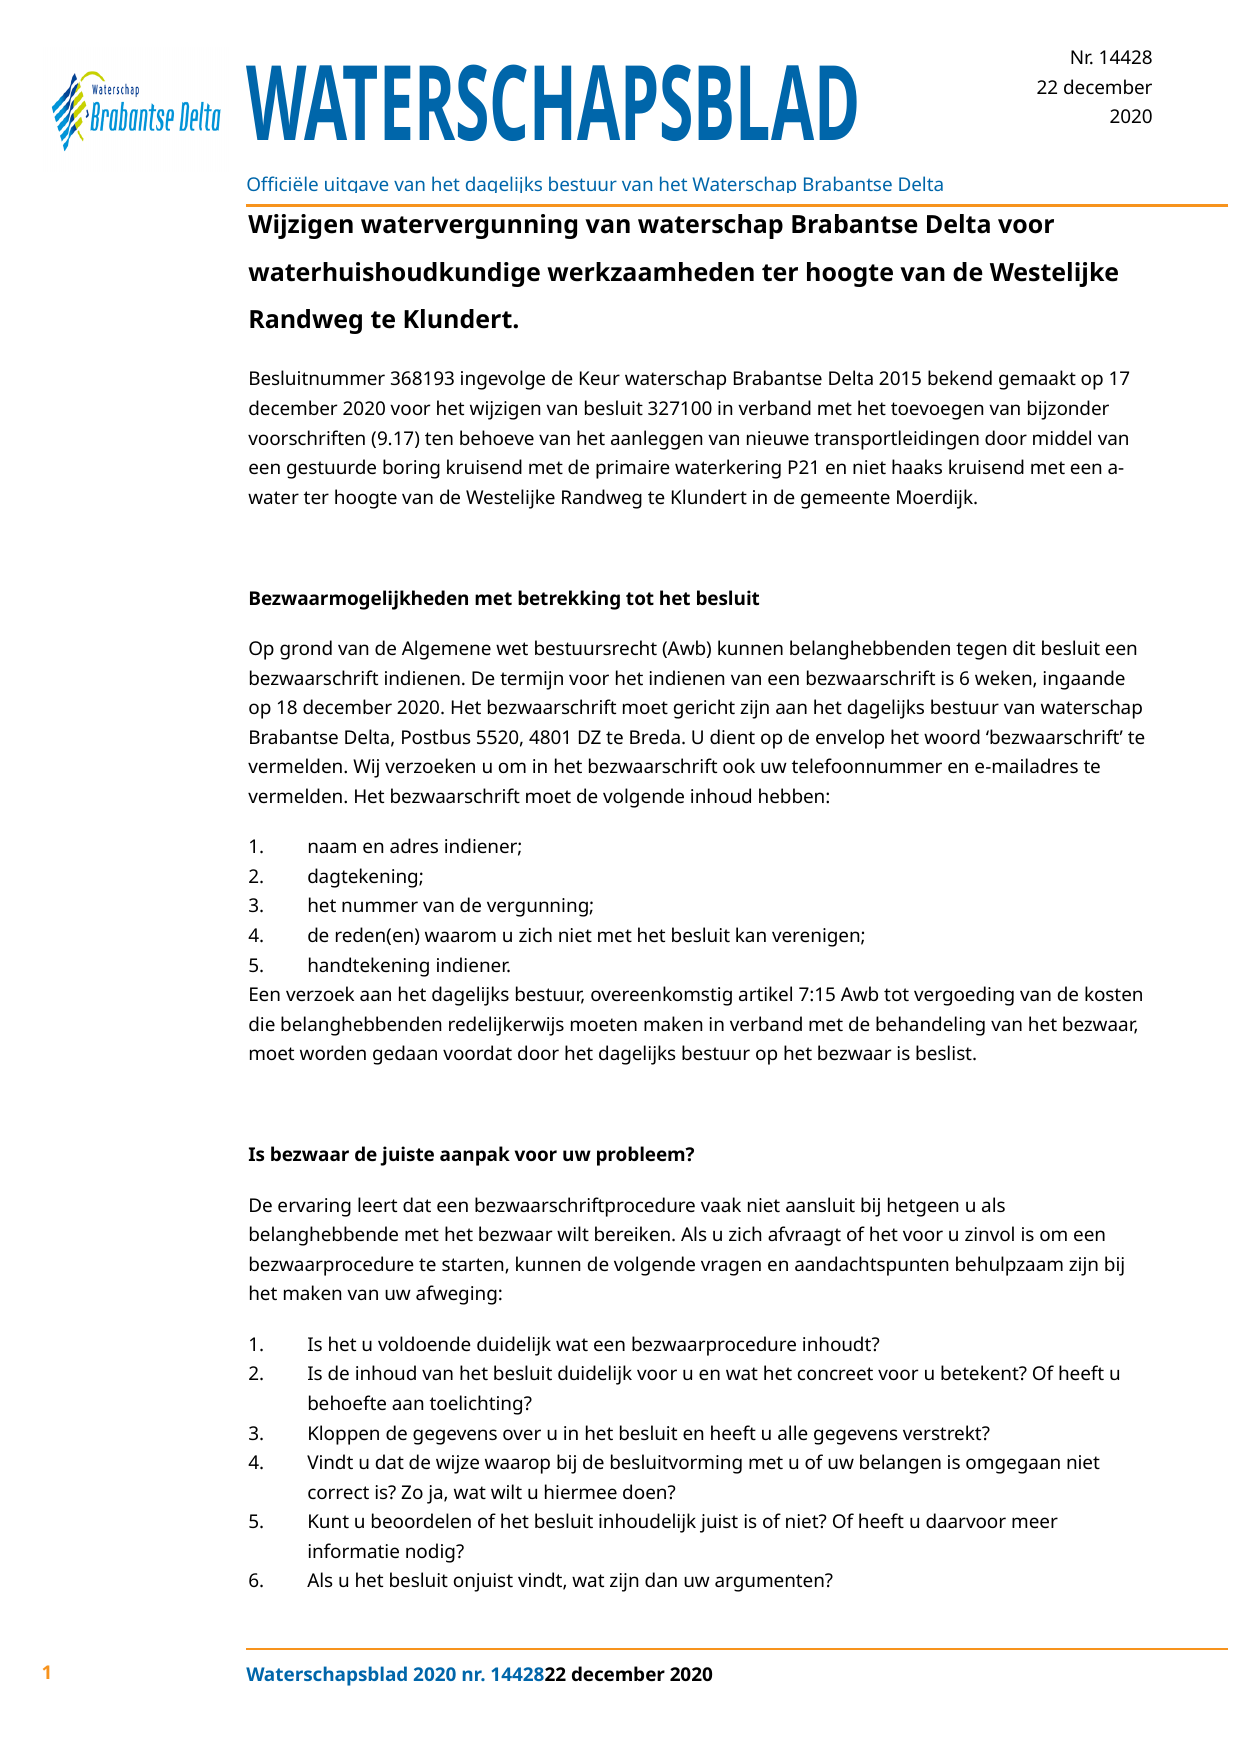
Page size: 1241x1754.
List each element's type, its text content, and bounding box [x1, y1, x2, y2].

text Besluitnummer 368193 ingevolge de Keur waterschap Brabantse Delta 2015 bekend gemaakt op 17 december 2020 voor het wijzigen van besluit 327100 in verband met het toevoegen van bijzonder voorschriften (9.17) ten behoeve van het aanleggen van nieuwe transportleidingen door middel van een gestuurde boring kruisend met de primaire waterkering P21 en niet haaks kruisend met een a-water ter hoogte van de Westelijke Randweg te Klundert in de gemeente Moerdijk. [248, 366, 1152, 509]
list Is het u voldoende duidelijk wat een bezwaarprocedure inhoudt? [248, 1331, 1152, 1357]
text Een verzoek aan het dagelijks bestuur, overeenkomstig artikel 7:15 Awb tot vergoeding van de kosten die belanghebbenden redelijkerwijs moeten maken in verband met de behandeling van het bezwaar, moet worden gedaan voordat door het dagelijks bestuur op het bezwaar is beslist. [248, 981, 1152, 1066]
text Bezwaarmogelijkheden met betrekking tot het besluit [248, 585, 1152, 610]
text Is bezwaar de juiste aanpak voor uw probleem? [248, 1141, 1152, 1167]
list de reden(en) waarom u zich niet met het besluit kan verenigen; [248, 922, 1152, 948]
list het nummer van de vergunning; [248, 893, 1152, 918]
list Als u het besluit onjuist vindt, wat zijn dan uw argumenten? [248, 1568, 1152, 1593]
picture [41, 47, 231, 172]
text De ervaring leert dat een bezwaarschriftprocedure vaak niet aansluit bij hetgeen u als belanghebbende met het bezwaar wilt bereiken. Als u zich afvraagt of het voor u zinvol is om een bezwaarprocedure te starten, kunnen de volgende vragen en aandachtspunten behulpzaam zijn bij het maken van uw afweging: [248, 1192, 1152, 1306]
list Is de inhoud van het besluit duidelijk voor u en wat het concreet voor u betekent? Of heeft u behoefte aan toelichting? [248, 1361, 1152, 1416]
list naam en adres indiener; [248, 833, 1152, 859]
text Op grond van de Algemene wet bestuursrecht (Awb) kunnen belanghebbenden tegen dit besluit een bezwaarschrift indienen. De termijn voor het indienen van een bezwaarschrift is 6 weken, ingaande op 18 december 2020. Het bezwaarschrift moet gericht zijn aan het dagelijks bestuur van waterschap Brabantse Delta, Postbus 5520, 4801 DZ te Breda. U dient op de envelop het woord ‘bezwaarschrift’ te vermelden. Wij verzoeken u om in het bezwaarschrift ook uw telefoonnummer en e‑mailadres te vermelden. Het bezwaarschrift moet de volgende inhoud hebben: [248, 635, 1152, 809]
list Kunt u beoordelen of het besluit inhoudelijk juist is of niet? Of heeft u daarvoor meer informatie nodig? [248, 1508, 1152, 1564]
text Wijzigen watervergunning van waterschap Brabantse Delta voor waterhuishoudkundige werkzaamheden ter hoogte van de Westelijke Randweg te Klundert. [248, 207, 1152, 336]
list dagtekening; [248, 863, 1152, 889]
list handtekening indiener. [248, 952, 1152, 977]
list Kloppen de gegevens over u in het besluit en heeft u alle gegevens verstrekt? [248, 1420, 1152, 1445]
list Vindt u dat de wijze waarop bij de besluitvorming met u of uw belangen is omgegaan niet correct is? Zo ja, wat wilt u hiermee doen? [248, 1449, 1152, 1504]
